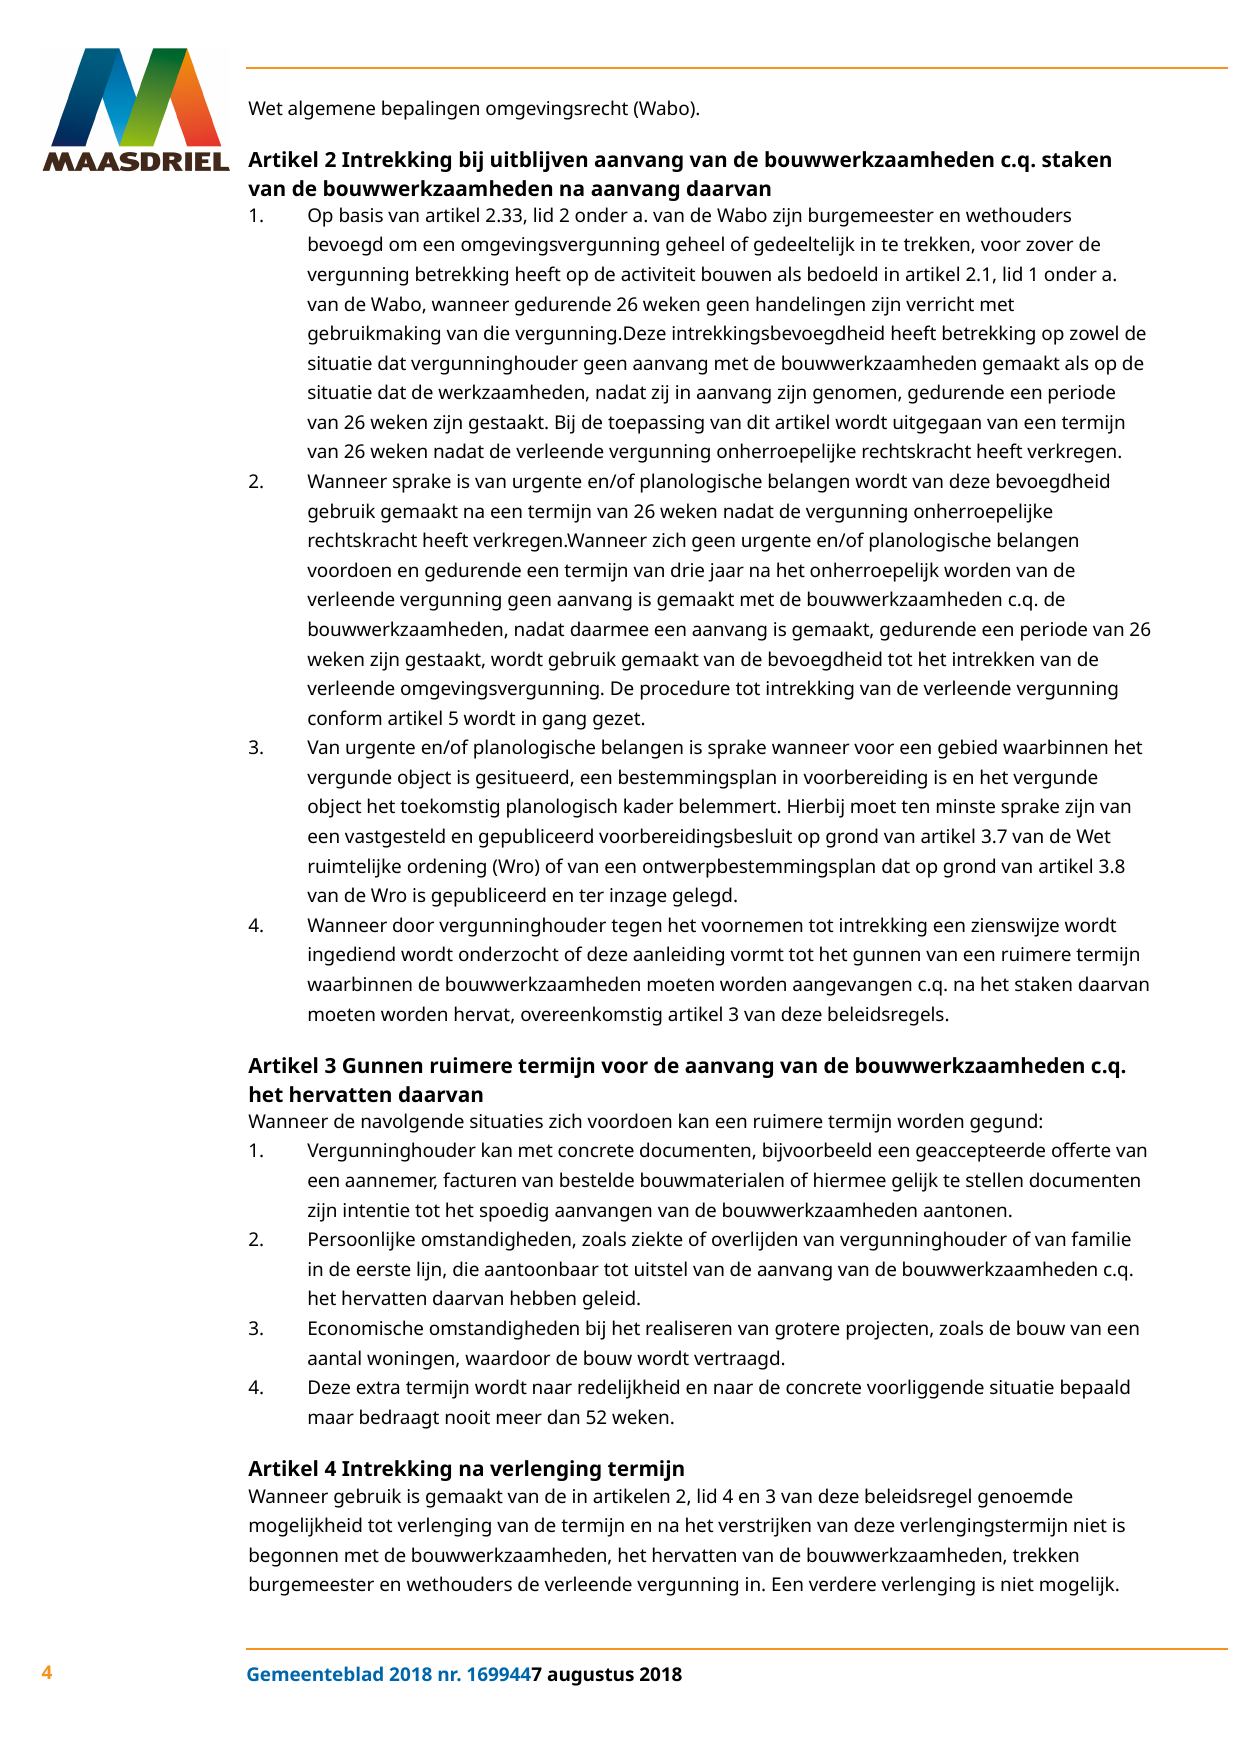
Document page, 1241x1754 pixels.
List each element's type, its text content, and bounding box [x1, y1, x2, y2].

text Wet algemene bepalingen omgevingsrecht (Wabo). [248, 95, 1152, 121]
list Wanneer door vergunninghouder tegen het voornemen tot intrekking een zienswijze wordt ingediend wordt onderzocht of deze aanleiding vormt tot het gunnen van een ruimere termijn waarbinnen de bouwwerkzaamheden moeten worden aangevangen c.q. na het staken daarvan moeten worden hervat, overeenkomstig artikel 3 van deze beleidsregels. [248, 912, 1152, 1027]
list Persoonlijke omstandigheden, zoals ziekte of overlijden van vergunninghouder of van familie in de eerste lijn, die aantoonbaar tot uitstel van de aanvang van de bouwwerkzaamheden c.q. het hervatten daarvan hebben geleid. [248, 1226, 1152, 1311]
list Deze extra termijn wordt naar redelijkheid en naar de concrete voorliggende situatie bepaald maar bedraagt nooit meer dan 52 weken. [248, 1374, 1152, 1430]
list Op basis van artikel 2.33, lid 2 onder a. van de Wabo zijn burgemeester en wethouders bevoegd om een omgevingsvergunning geheel of gedeeltelijk in te trekken, voor zover de vergunning betrekking heeft op de activiteit bouwen als bedoeld in artikel 2.1, lid 1 onder a. van de Wabo, wanneer gedurende 26 weken geen handelingen zijn verricht met gebruikmaking van die vergunning.Deze intrekkingsbevoegdheid heeft betrekking op zowel de situatie dat vergunninghouder geen aanvang met de bouwwerkzaamheden gemaakt als op de situatie dat de werkzaamheden, nadat zij in aanvang zijn genomen, gedurende een periode van 26 weken zijn gestaakt. Bij de toepassing van dit artikel wordt uitgegaan van een termijn van 26 weken nadat de verleende vergunning onherroepelijke rechtskracht heeft verkregen. [248, 202, 1152, 464]
text Wanneer gebruik is gemaakt van de in artikelen 2, lid 4 en 3 van deze beleidsregel genoemde mogelijkheid tot verlenging van de termijn en na het verstrijken van deze verlengingstermijn niet is begonnen met de bouwwerkzaamheden, het hervatten van de bouwwerkzaamheden, trekken burgemeester en wethouders de verleende vergunning in. Een verdere verlenging is niet mogelijk. [248, 1483, 1152, 1597]
list Vergunninghouder kan met concrete documenten, bijvoorbeeld een geaccepteerde offerte van een aannemer, facturen van bestelde bouwmaterialen of hiermee gelijk te stellen documenten zijn intentie tot het spoedig aanvangen van de bouwwerkzaamheden aantonen. [248, 1138, 1152, 1223]
text Artikel 3 Gunnen ruimere termijn voor de aanvang van de bouwwerkzaamheden c.q. het hervatten daarvan [248, 1051, 1152, 1108]
list Wanneer sprake is van urgente en/of planologische belangen wordt van deze bevoegdheid gebruik gemaakt na een termijn van 26 weken nadat de vergunning onherroepelijke rechtskracht heeft verkregen.Wanneer zich geen urgente en/of planologische belangen voordoen en gedurende een termijn van drie jaar na het onherroepelijk worden van de verleende vergunning geen aanvang is gemaakt met de bouwwerkzaamheden c.q. de bouwwerkzaamheden, nadat daarmee een aanvang is gemaakt, gedurende een periode van 26 weken zijn gestaakt, wordt gebruik gemaakt van de bevoegdheid tot het intrekken van de verleende omgevingsvergunning. De procedure tot intrekking van de verleende vergunning conform artikel 5 wordt in gang gezet. [248, 468, 1152, 731]
text Artikel 2 Intrekking bij uitblijven aanvang van de bouwwerkzaamheden c.q. staken van de bouwwerkzaamheden na aanvang daarvan [248, 145, 1152, 202]
list Economische omstandigheden bij het realiseren van grotere projecten, zoals de bouw van een aantal woningen, waardoor de bouw wordt vertraagd. [248, 1315, 1152, 1371]
text Wanneer de navolgende situaties zich voordoen kan een ruimere termijn worden gegund: [248, 1108, 1152, 1134]
list Van urgente en/of planologische belangen is sprake wanneer voor een gebied waarbinnen het vergunde object is gesitueerd, een bestemmingsplan in voorbereiding is en het vergunde object het toekomstig planologisch kader belemmert. Hierbij moet ten minste sprake zijn van een vastgesteld en gepubliceerd voorbereidingsbesluit op grond van artikel 3.7 van de Wet ruimtelijke ordening (Wro) of van een ontwerpbestemmingsplan dat op grond van artikel 3.8 van de Wro is gepubliceerd en ter inzage gelegd. [248, 734, 1152, 908]
picture [41, 47, 231, 172]
text Artikel 4 Intrekking na verlenging termijn [248, 1454, 1152, 1483]
